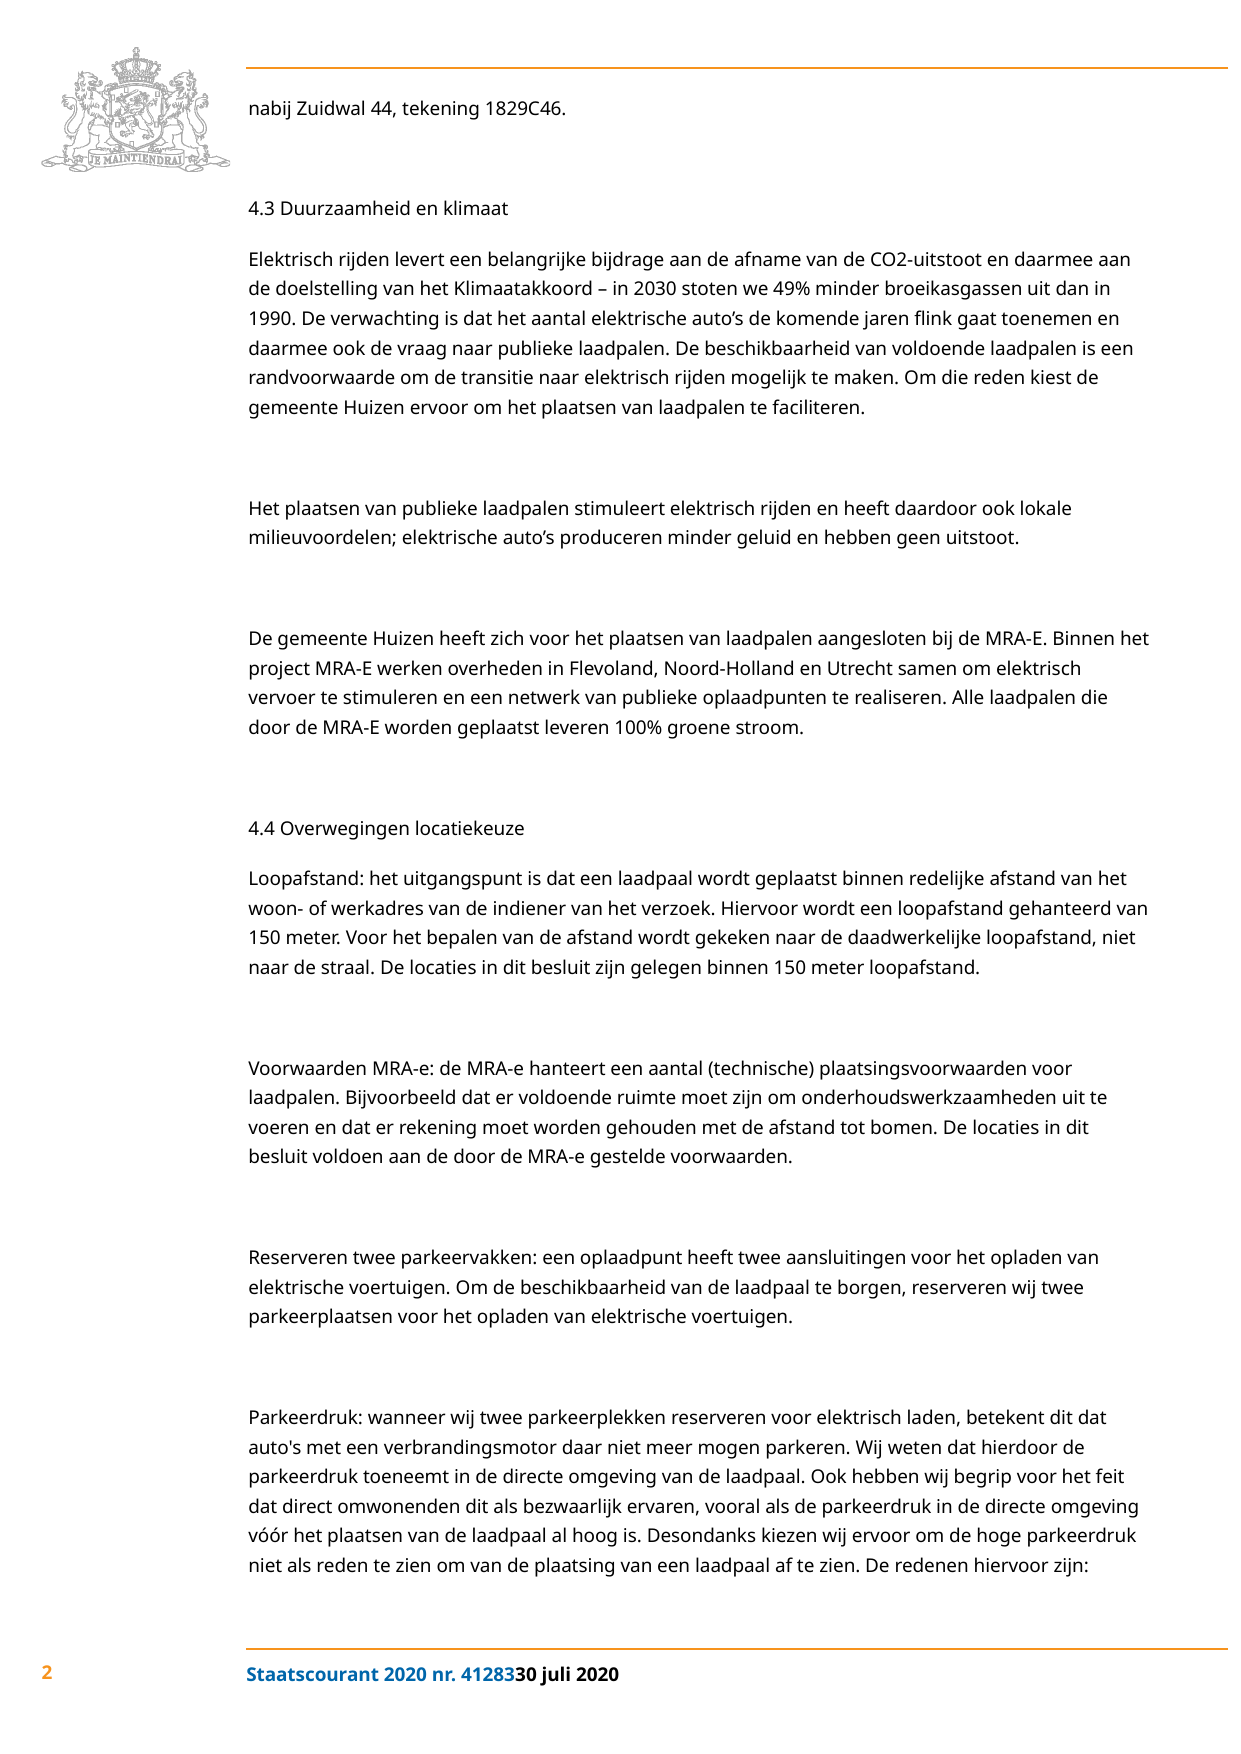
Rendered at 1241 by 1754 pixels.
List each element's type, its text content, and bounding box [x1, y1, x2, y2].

text Parkeerdruk: wanneer wij twee parkeerplekken reserveren voor elektrisch laden, betekent dit dat auto's met een verbrandingsmotor daar niet meer mogen parkeren. Wij weten dat hierdoor de parkeerdruk toeneemt in de directe omgeving van de laadpaal. Ook hebben wij begrip voor het feit dat direct omwonenden dit als bezwaarlijk ervaren, vooral als de parkeerdruk in de directe omgeving vóór het plaatsen van de laadpaal al hoog is. Desondanks kiezen wij ervoor om de hoge parkeerdruk niet als reden te zien om van de plaatsing van een laadpaal af te zien. De redenen hiervoor zijn: [248, 1404, 1152, 1578]
text 4.4 Overwegingen locatiekeuze [248, 815, 1152, 841]
text Voorwaarden MRA-e: de MRA-e hanteert een aantal (technische) plaatsingsvoorwaarden voor laadpalen. Bijvoorbeeld dat er voldoende ruimte moet zijn om onderhoudswerkzaamheden uit te voeren en dat er rekening moet worden gehouden met de afstand tot bomen. De locaties in dit besluit voldoen aan de door de MRA-e gestelde voorwaarden. [248, 1055, 1152, 1169]
text Elektrisch rijden levert een belangrijke bijdrage aan de afname van de CO2-uitstoot en daarmee aan de doelstelling van het Klimaatakkoord – in 2030 stoten we 49% minder broeikasgassen uit dan in 1990. De verwachting is dat het aantal elektrische auto’s de komende jaren flink gaat toenemen en daarmee ook de vraag naar publieke laadpalen. De beschikbaarheid van voldoende laadpalen is een randvoorwaarde om de transitie naar elektrisch rijden mogelijk te maken. Om die reden kiest de gemeente Huizen ervoor om het plaatsen van laadpalen te faciliteren. [248, 246, 1152, 420]
text nabij Zuidwal 44, tekening 1829C46. [248, 95, 1152, 121]
text Loopafstand: het uitgangspunt is dat een laadpaal wordt geplaatst binnen redelijke afstand van het woon- of werkadres van de indiener van het verzoek. Hiervoor wordt een loopafstand gehanteerd van 150 meter. Voor het bepalen van de afstand wordt gekeken naar de daadwerkelijke loopafstand, niet naar de straal. De locaties in dit besluit zijn gelegen binnen 150 meter loopafstand. [248, 865, 1152, 980]
text 4.3 Duurzaamheid en klimaat [248, 196, 1152, 221]
picture [41, 47, 231, 172]
text Het plaatsen van publieke laadpalen stimuleert elektrisch rijden en heeft daardoor ook lokale milieuvoordelen; elektrische auto’s produceren minder geluid en hebben geen uitstoot. [248, 495, 1152, 550]
text Reserveren twee parkeervakken: een oplaadpunt heeft twee aansluitingen voor het opladen van elektrische voertuigen. Om de beschikbaarheid van de laadpaal te borgen, reserveren wij twee parkeerplaatsen voor het opladen van elektrische voertuigen. [248, 1244, 1152, 1329]
text De gemeente Huizen heeft zich voor het plaatsen van laadpalen aangesloten bij de MRA-E. Binnen het project MRA-E werken overheden in Flevoland, Noord-Holland en Utrecht samen om elektrisch vervoer te stimuleren en een netwerk van publieke oplaadpunten te realiseren. Alle laadpalen die door de MRA-E worden geplaatst leveren 100% groene stroom. [248, 625, 1152, 740]
